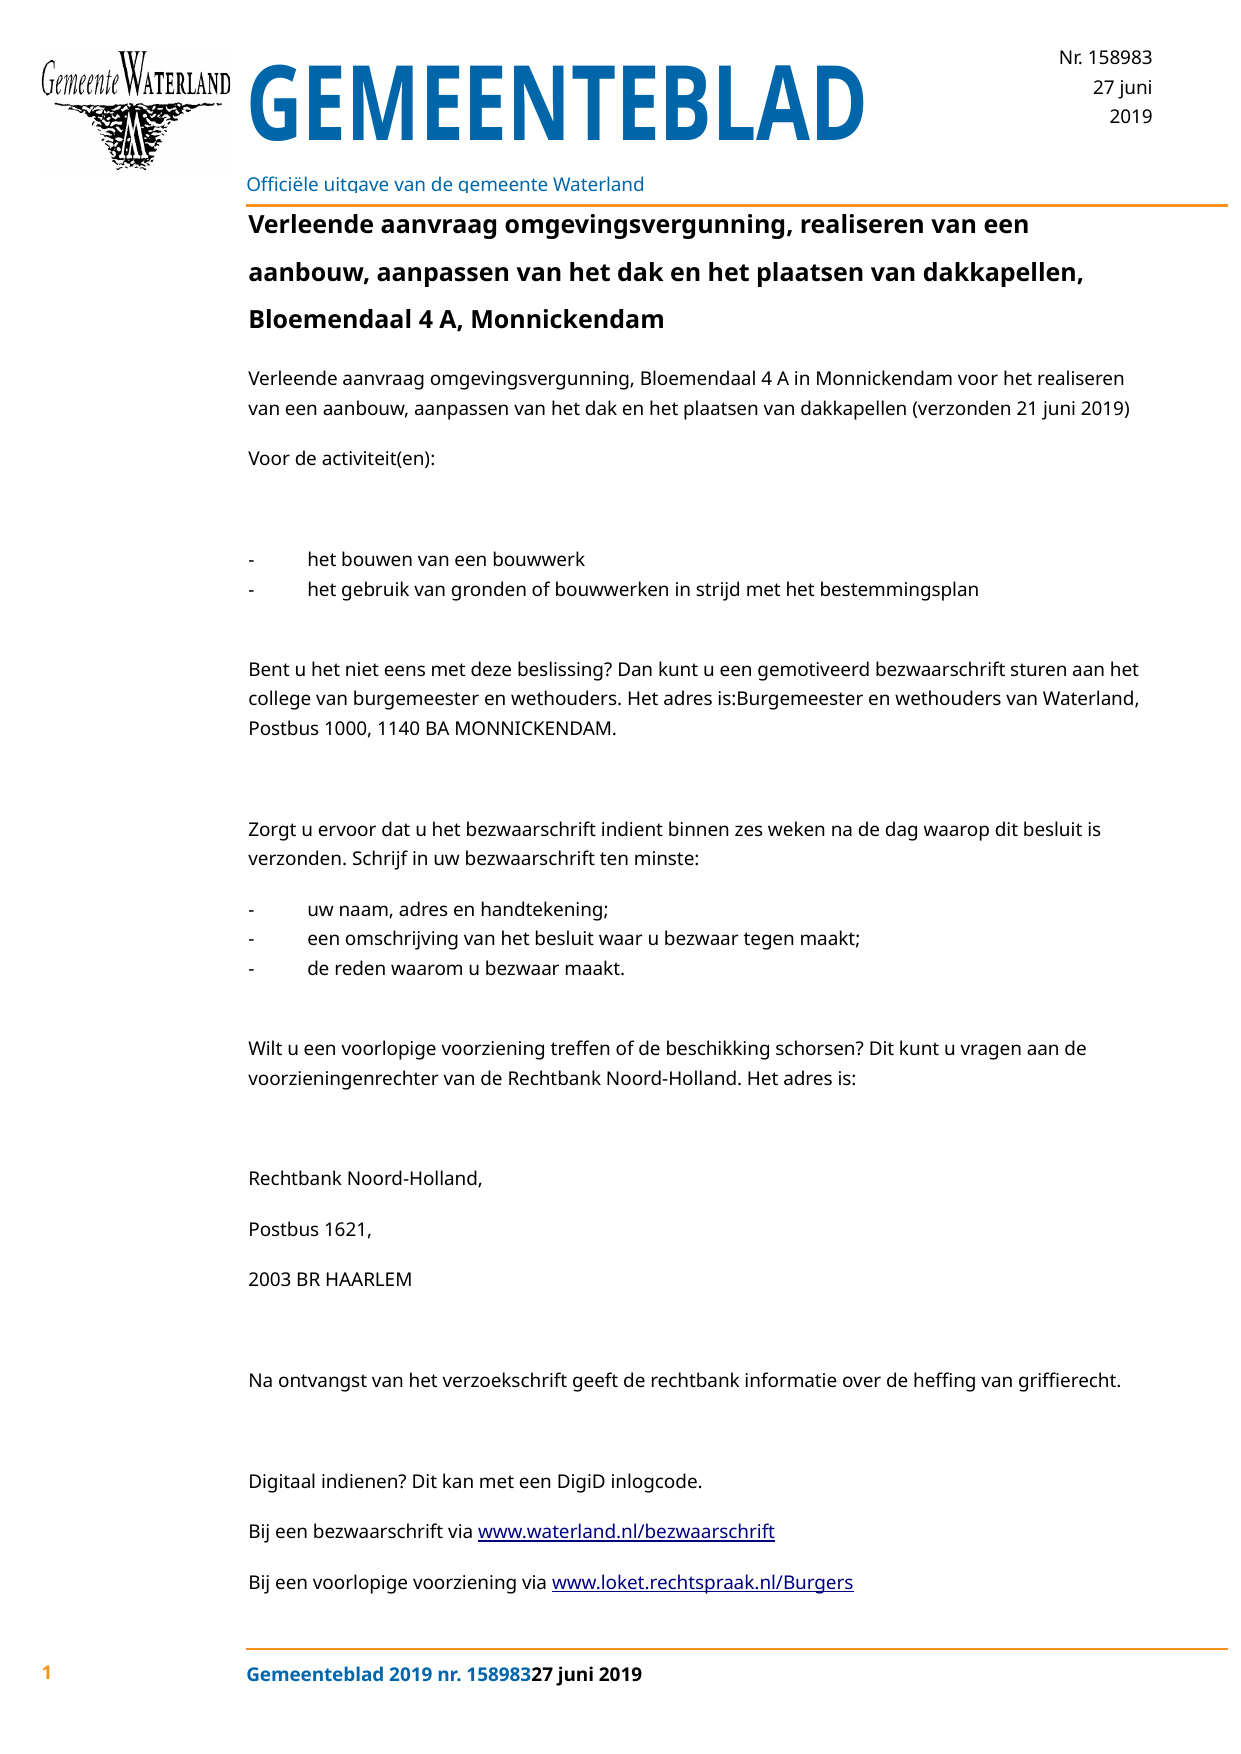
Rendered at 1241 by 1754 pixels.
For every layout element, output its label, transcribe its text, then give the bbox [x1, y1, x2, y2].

list een omschrijving van het besluit waar u bezwaar tegen maakt; [248, 926, 1152, 951]
list het bouwen van een bouwwerk [248, 546, 1152, 572]
text Na ontvangst van het verzoekschrift geeft de rechtbank informatie over de heffing van griffierecht. [248, 1367, 1152, 1393]
picture [41, 47, 231, 172]
text Digitaal indienen? Dit kan met een DigiD inlogcode. [248, 1468, 1152, 1494]
list het gebruik van gronden of bouwwerken in strijd met het bestemmingsplan [248, 576, 1152, 602]
text 2003 BR HAARLEM [248, 1266, 1152, 1292]
text Wilt u een voorlopige voorziening treffen of de beschikking schorsen? Dit kunt u vragen aan de voorzieningenrechter van de Rechtbank Noord-Holland. Het adres is: [248, 1035, 1152, 1090]
text Bij een voorlopige voorziening via www.loket.rechtspraak.nl/Burgers [248, 1569, 1152, 1594]
text Voor de activiteit(en): [248, 446, 1152, 471]
list uw naam, adres en handtekening; [248, 896, 1152, 922]
text Bent u het niet eens met deze beslissing? Dan kunt u een gemotiveerd bezwaarschrift sturen aan het college van burgemeester en wethouders. Het adres is:Burgemeester en wethouders van Waterland, Postbus 1000, 1140 BA MONNICKENDAM. [248, 656, 1152, 741]
text Bij een bezwaarschrift via www.waterland.nl/bezwaarschrift [248, 1518, 1152, 1544]
text Rechtbank Noord-Holland, [248, 1166, 1152, 1191]
text Zorgt u ervoor dat u het bezwaarschrift indient binnen zes weken na de dag waarop dit besluit is verzonden. Schrijf in uw bezwaarschrift ten minste: [248, 816, 1152, 871]
list de reden waarom u bezwaar maakt. [248, 955, 1152, 981]
text Verleende aanvraag omgevingsvergunning, realiseren van een aanbouw, aanpassen van het dak en het plaatsen van dakkapellen, Bloemendaal 4 A, Monnickendam [248, 207, 1152, 336]
text Postbus 1621, [248, 1216, 1152, 1242]
text Verleende aanvraag omgevingsvergunning, Bloemendaal 4 A in Monnickendam voor het realiseren van een aanbouw, aanpassen van het dak en het plaatsen van dakkapellen (verzonden 21 juni 2019) [248, 366, 1152, 421]
